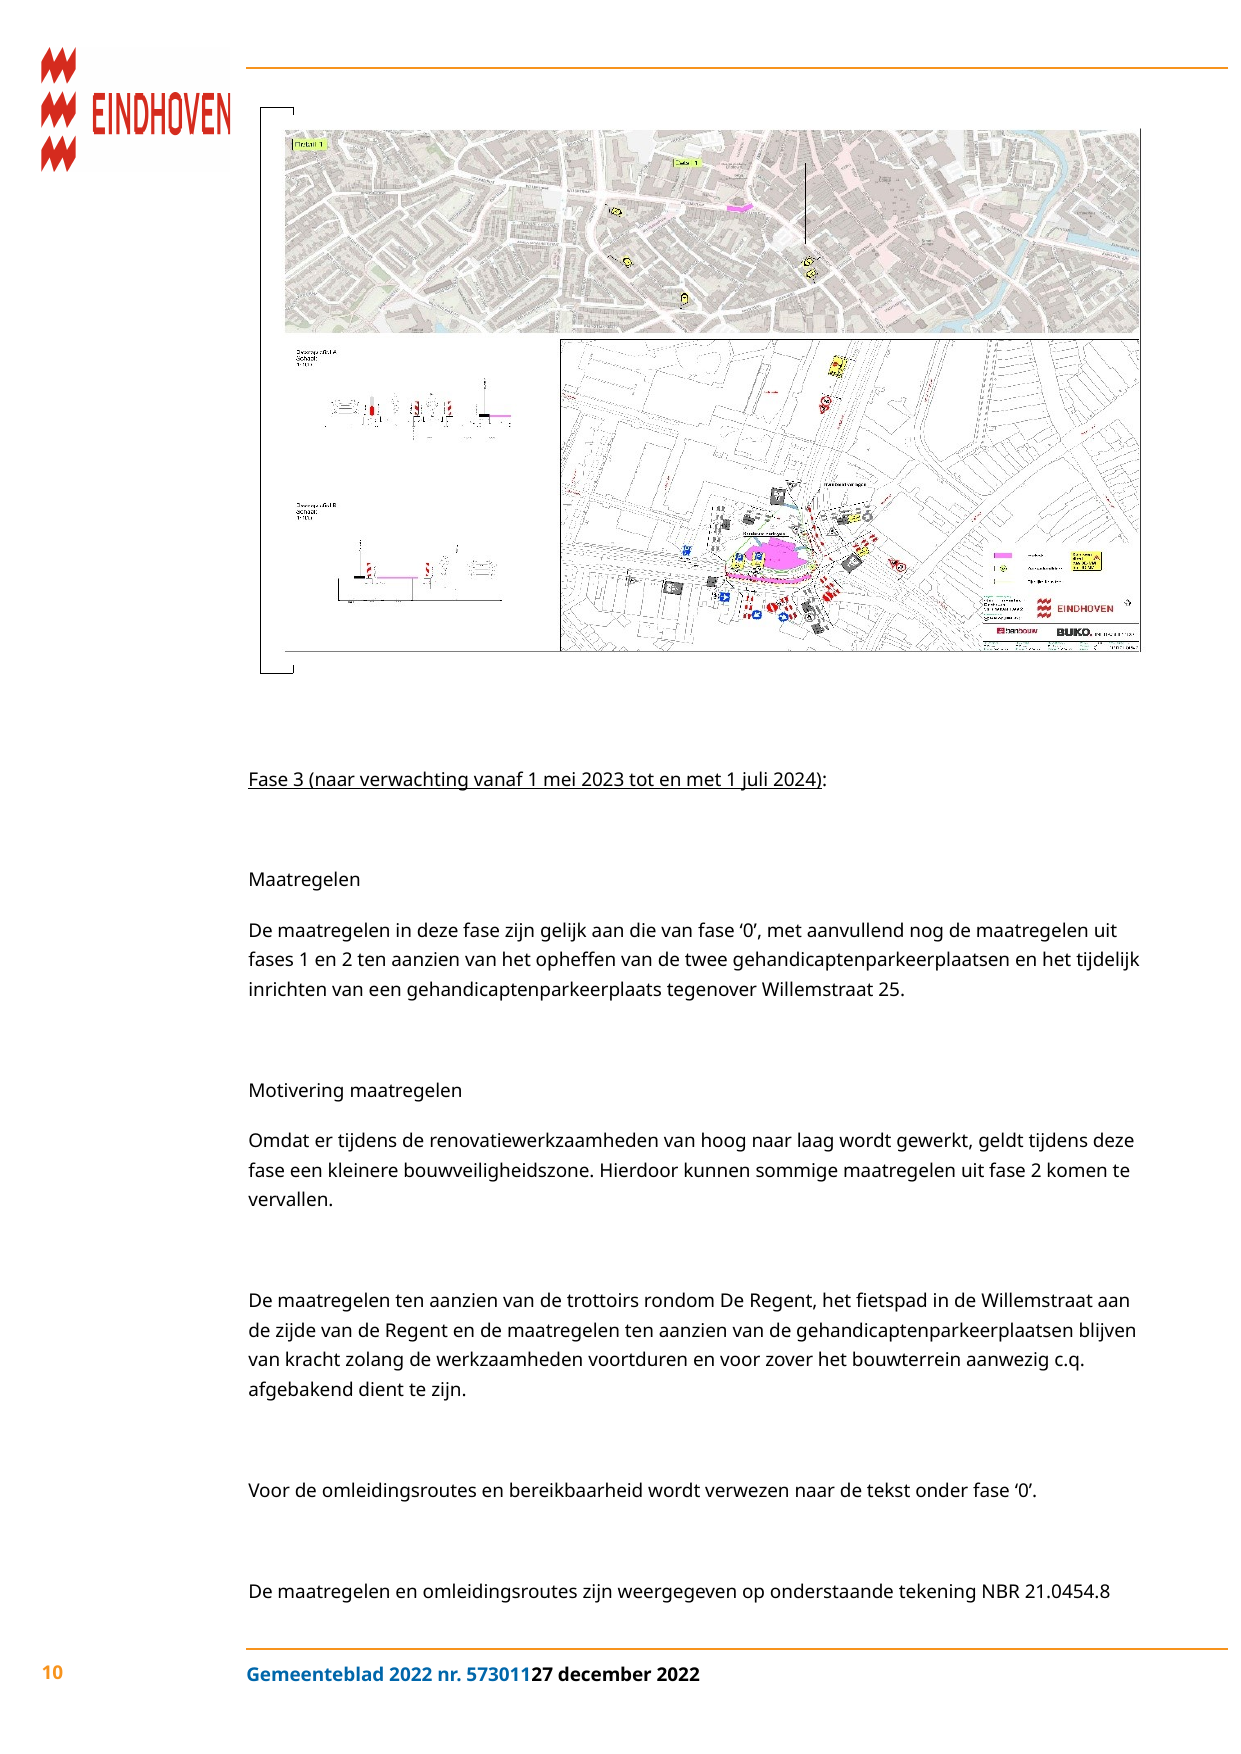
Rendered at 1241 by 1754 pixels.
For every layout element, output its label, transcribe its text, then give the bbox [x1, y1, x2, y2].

text De maatregelen in deze fase zijn gelijk aan die van fase ‘0’, met aanvullend nog de maatregelen uit fases 1 en 2 ten aanzien van het opheffen van de twee gehandicaptenparkeerplaatsen en het tijdelijk inrichten van een gehandicaptenparkeerplaats tegenover Willemstraat 25. [248, 917, 1152, 1002]
picture [41, 47, 231, 172]
text Voor de omleidingsroutes en bereikbaarheid wordt verwezen naar de tekst onder fase ‘0’. [248, 1477, 1152, 1503]
text Motivering maatregelen [248, 1077, 1152, 1103]
text Maatregelen [248, 867, 1152, 892]
picture [268, 115, 1155, 665]
text De maatregelen ten aanzien van de trottoirs rondom De Regent, het fietspad in de Willemstraat aan de zijde van de Regent en de maatregelen ten aanzien van de gehandicaptenparkeerplaatsen blijven van kracht zolang de werkzaamheden voortduren en voor zover het bouwterrein aanwezig c.q. afgebakend dient te zijn. [248, 1287, 1152, 1402]
text Fase 3 (naar verwachting vanaf 1 mei 2023 tot en met 1 juli 2024): [248, 766, 1152, 792]
text Omdat er tijdens de renovatiewerkzaamheden van hoog naar laag wordt gewerkt, geldt tijdens deze fase een kleinere bouwveiligheidszone. Hierdoor kunnen sommige maatregelen uit fase 2 komen te vervallen. [248, 1127, 1152, 1212]
text De maatregelen en omleidingsroutes zijn weergegeven op onderstaande tekening NBR 21.0454.8 [248, 1578, 1152, 1604]
